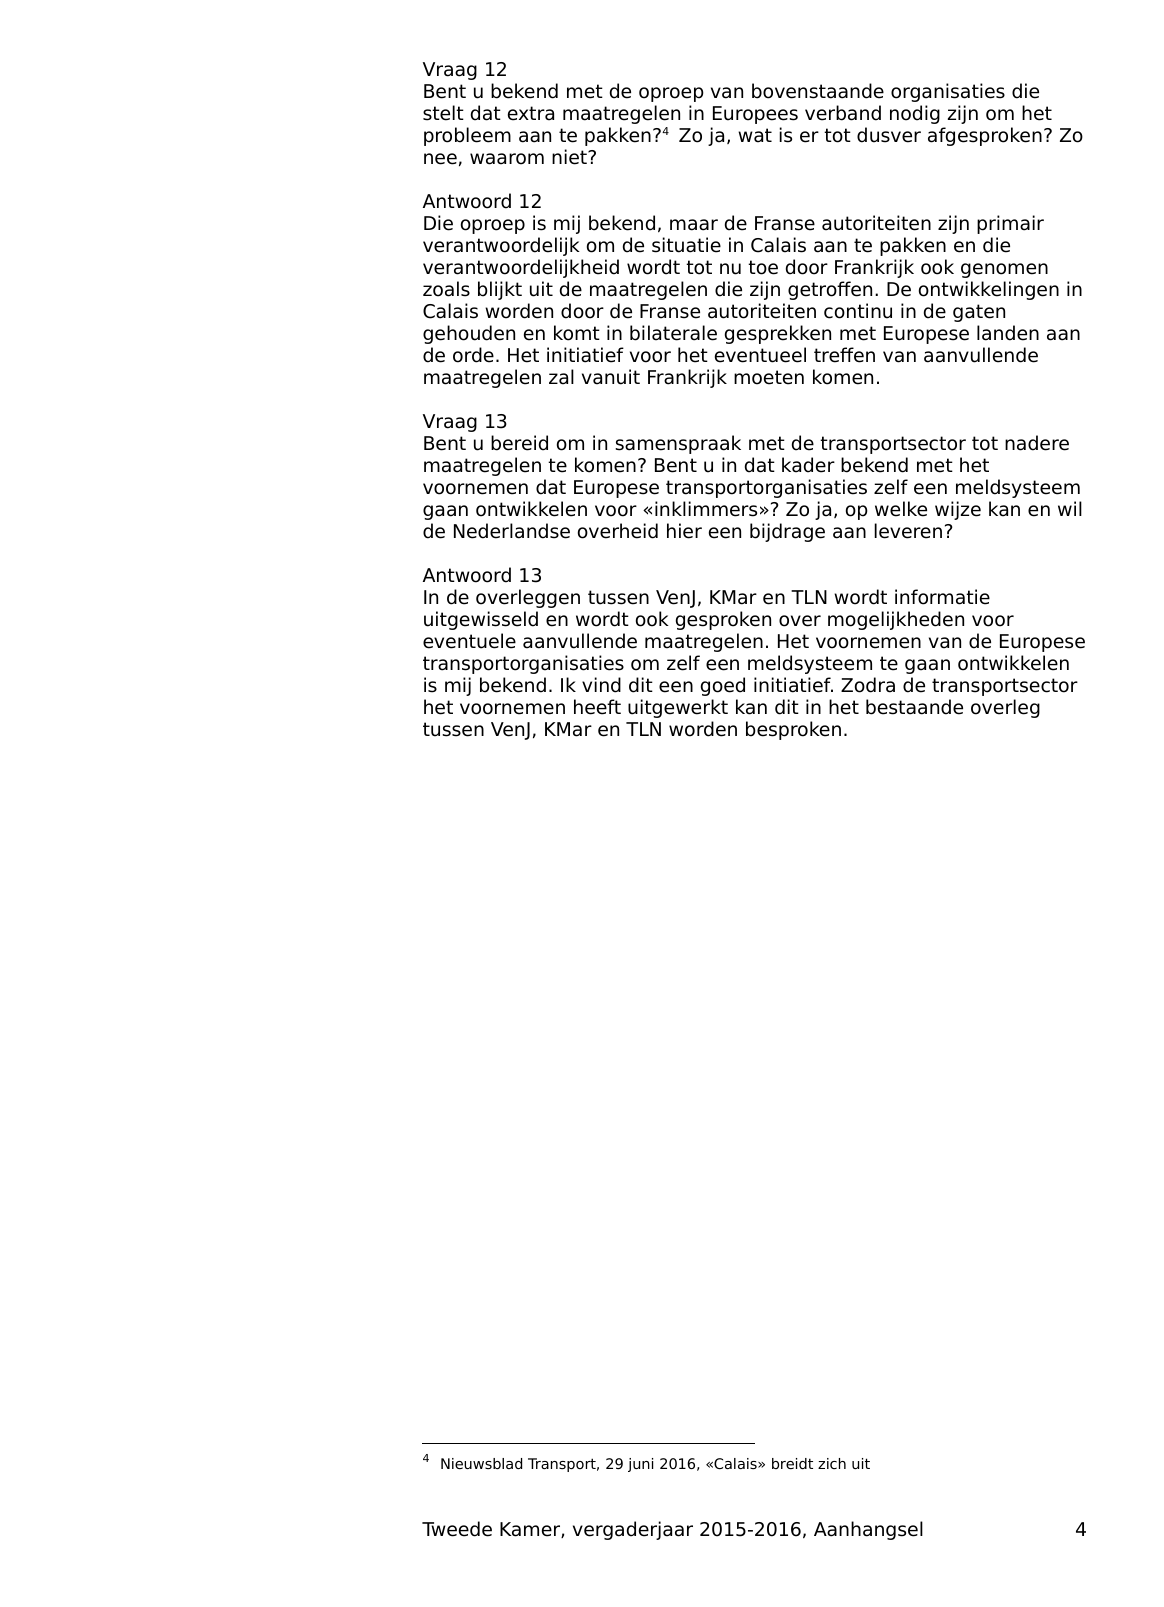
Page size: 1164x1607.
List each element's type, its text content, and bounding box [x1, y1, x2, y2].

text In de overleggen tussen VenJ, KMar en TLN wordt informatie uitgewisseld en wordt ook gesproken over mogelijkheden voor eventuele aanvullende maatregelen. Het voornemen van de Europese transportorganisaties om zelf een meldsysteem te gaan ontwikkelen is mij bekend. Ik vind dit een goed initiatief. Zodra de transportsector het voornemen heeft uitgewerkt kan dit in het bestaande overleg tussen VenJ, KMar en TLN worden besproken. [422, 587, 1087, 741]
text Nieuwsblad Transport, 29 juni 2016, «Calais» breidt zich uit [422, 1452, 1087, 1474]
text Die oproep is mij bekend, maar de Franse autoriteiten zijn primair verantwoordelijk om de situatie in Calais aan te pakken en die verantwoordelijkheid wordt tot nu toe door Frankrijk ook genomen zoals blijkt uit de maatregelen die zijn getroffen. De ontwikkelingen in Calais worden door de Franse autoriteiten continu in de gaten gehouden en komt in bilaterale gesprekken met Europese landen aan de orde. Het initiatief voor het eventueel treffen van aanvullende maatregelen zal vanuit Frankrijk moeten komen. [422, 213, 1087, 389]
text Antwoord 12 [422, 191, 1087, 213]
text Vraag 13 [422, 411, 1087, 433]
text Bent u bereid om in samenspraak met de transportsector tot nadere maatregelen te komen? Bent u in dat kader bekend met het voornemen dat Europese transportorganisaties zelf een meldsysteem gaan ontwikkelen voor «inklimmers»? Zo ja, op welke wijze kan en wil de Nederlandse overheid hier een bijdrage aan leveren? [422, 433, 1087, 543]
text Vraag 12 [422, 59, 1087, 81]
text Bent u bekend met de oproep van bovenstaande organisaties die stelt dat extra maatregelen in Europees verband nodig zijn om het probleem aan te pakken? Zo ja, wat is er tot dusver afgesproken? Zo nee, waarom niet? [422, 81, 1087, 169]
text Antwoord 13 [422, 565, 1087, 587]
